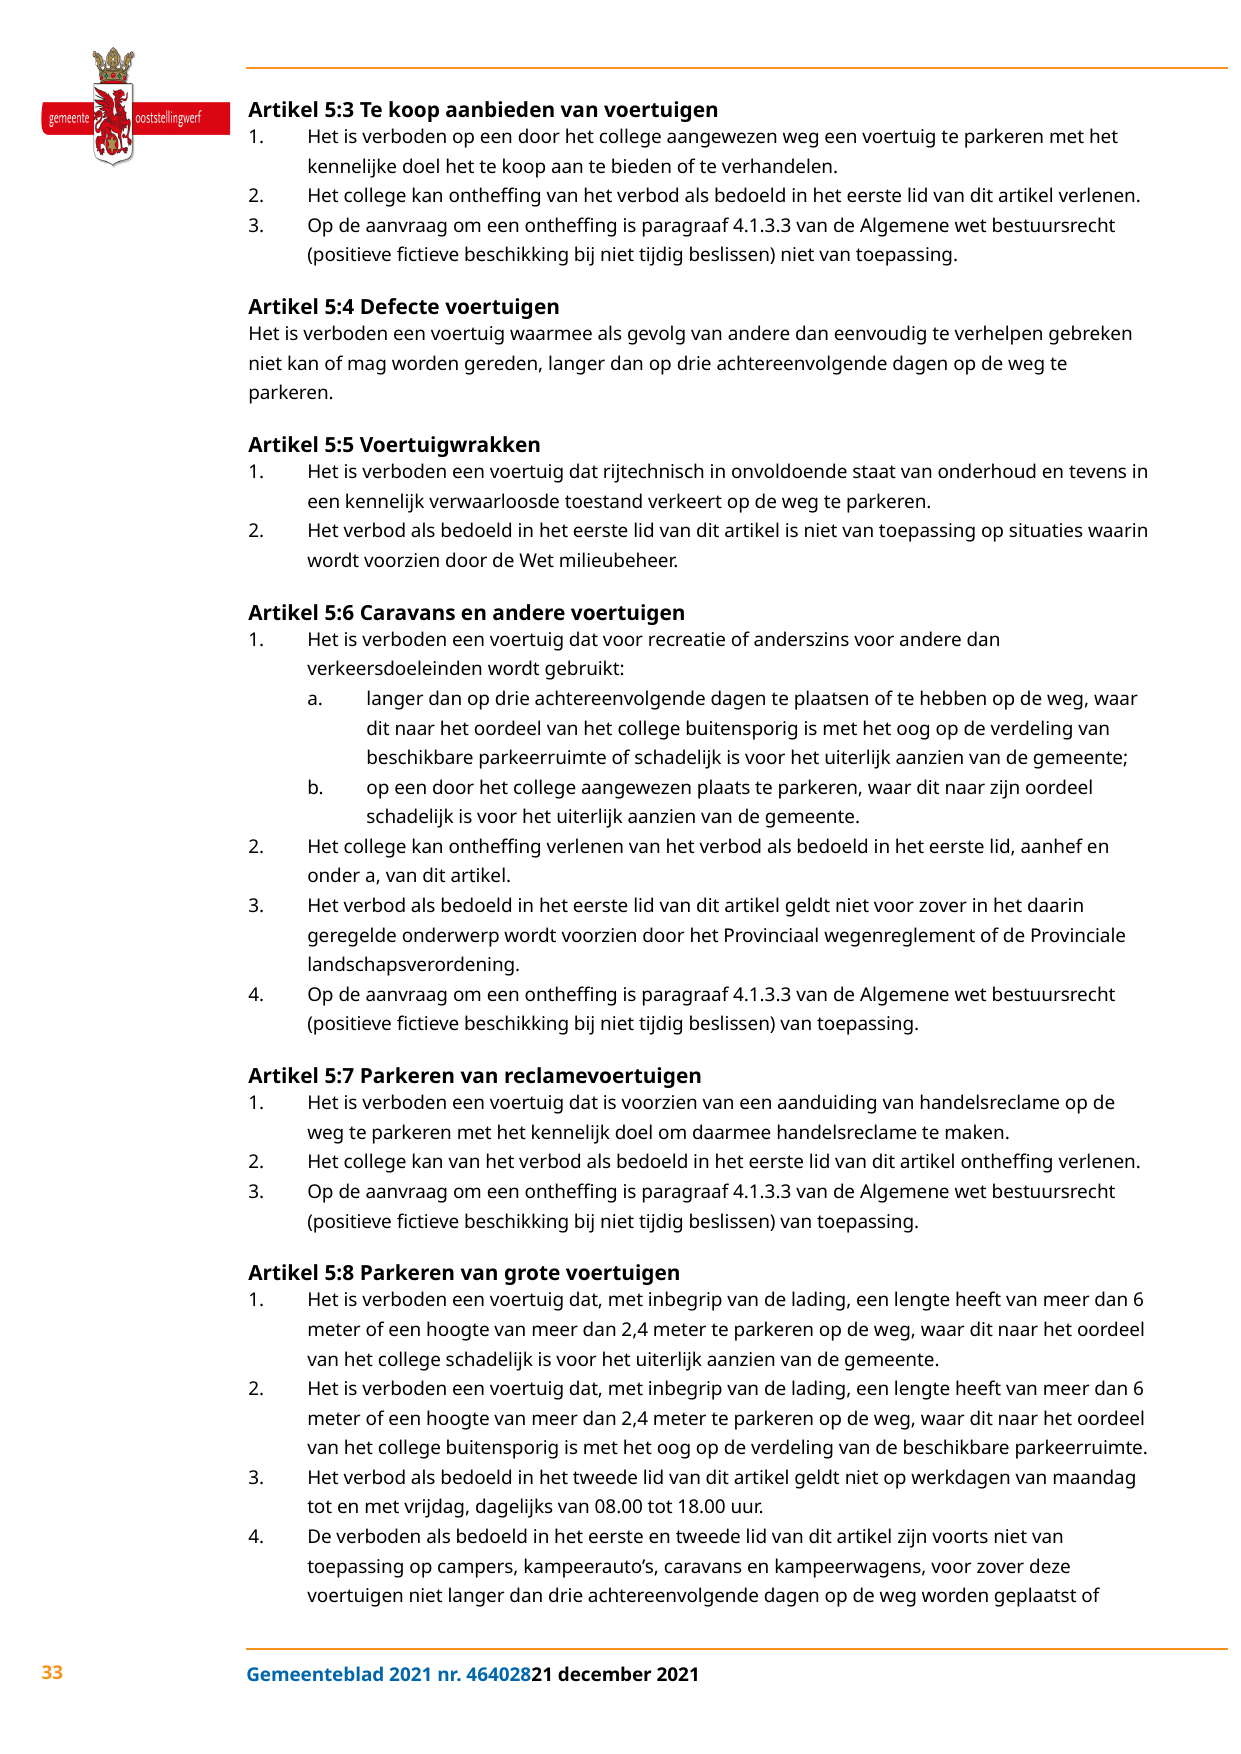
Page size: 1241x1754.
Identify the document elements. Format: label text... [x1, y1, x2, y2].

list Het college kan ontheffing verlenen van het verbod als bedoeld in het eerste lid, aanhef en onder a, van dit artikel. [248, 833, 1152, 888]
list Het college kan ontheffing van het verbod als bedoeld in het eerste lid van dit artikel verlenen. [248, 182, 1152, 208]
list Op de aanvraag om een ontheffing is paragraaf 4.1.3.3 van de Algemene wet bestuursrecht (positieve fictieve beschikking bij niet tijdig beslissen) van toepassing. [248, 981, 1152, 1036]
list Het verbod als bedoeld in het eerste lid van dit artikel is niet van toepassing op situaties waarin wordt voorzien door de Wet milieubeheer. [248, 518, 1152, 573]
list Het is verboden een voertuig dat, met inbegrip van de lading, een lengte heeft van meer dan 6 meter of een hoogte van meer dan 2,4 meter te parkeren op de weg, waar dit naar het oordeel van het college schadelijk is voor het uiterlijk aanzien van de gemeente. [248, 1287, 1152, 1372]
list op een door het college aangewezen plaats te parkeren, waar dit naar zijn oordeel schadelijk is voor het uiterlijk aanzien van de gemeente. [307, 774, 1152, 829]
list Op de aanvraag om een ontheffing is paragraaf 4.1.3.3 van de Algemene wet bestuursrecht (positieve fictieve beschikking bij niet tijdig beslissen) van toepassing. [248, 1178, 1152, 1233]
picture [41, 47, 231, 172]
text Artikel 5:7 Parkeren van reclamevoertuigen [248, 1061, 1152, 1089]
text Artikel 5:4 Defecte voertuigen [248, 292, 1152, 320]
text Artikel 5:5 Voertuigwrakken [248, 430, 1152, 458]
list langer dan op drie achtereenvolgende dagen te plaatsen of te hebben op de weg, waar dit naar het oordeel van het college buitensporig is met het oog op de verdeling van beschikbare parkeerruimte of schadelijk is voor het uiterlijk aanzien van de gemeente; [307, 685, 1152, 770]
list Op de aanvraag om een ontheffing is paragraaf 4.1.3.3 van de Algemene wet bestuursrecht (positieve fictieve beschikking bij niet tijdig beslissen) niet van toepassing. [248, 212, 1152, 267]
list Het college kan van het verbod als bedoeld in het eerste lid van dit artikel ontheffing verlenen. [248, 1149, 1152, 1174]
list Het is verboden een voertuig dat rijtechnisch in onvoldoende staat van onderhoud en tevens in een kennelijk verwaarloosde toestand verkeert op de weg te parkeren. [248, 458, 1152, 514]
list Het verbod als bedoeld in het eerste lid van dit artikel geldt niet voor zover in het daarin geregelde onderwerp wordt voorzien door het Provinciaal wegenreglement of de Provinciale landschapsverordening. [248, 892, 1152, 977]
text Artikel 5:6 Caravans en andere voertuigen [248, 598, 1152, 626]
list De verboden als bedoeld in het eerste en tweede lid van dit artikel zijn voorts niet van toepassing op campers, kampeerauto’s, caravans en kampeerwagens, voor zover deze voertuigen niet langer dan drie achtereenvolgende dagen op de weg worden geplaatst of [248, 1523, 1152, 1608]
text Het is verboden een voertuig waarmee als gevolg van andere dan eenvoudig te verhelpen gebreken niet kan of mag worden gereden, langer dan op drie achtereenvolgende dagen op de weg te parkeren. [248, 320, 1152, 405]
list Het is verboden een voertuig dat is voorzien van een aanduiding van handelsreclame op de weg te parkeren met het kennelijk doel om daarmee handelsreclame te maken. [248, 1089, 1152, 1145]
list Het is verboden een voertuig dat voor recreatie of anderszins voor andere dan verkeersdoeleinden wordt gebruikt: [248, 626, 1152, 681]
list Het is verboden op een door het college aangewezen weg een voertuig te parkeren met het kennelijke doel het te koop aan te bieden of te verhandelen. [248, 123, 1152, 178]
list Het verbod als bedoeld in het tweede lid van dit artikel geldt niet op werkdagen van maandag tot en met vrijdag, dagelijks van 08.00 tot 18.00 uur. [248, 1464, 1152, 1519]
text Artikel 5:8 Parkeren van grote voertuigen [248, 1258, 1152, 1287]
text Artikel 5:3 Te koop aanbieden van voertuigen [248, 95, 1152, 123]
list Het is verboden een voertuig dat, met inbegrip van de lading, een lengte heeft van meer dan 6 meter of een hoogte van meer dan 2,4 meter te parkeren op de weg, waar dit naar het oordeel van het college buitensporig is met het oog op de verdeling van de beschikbare parkeerruimte. [248, 1375, 1152, 1460]
